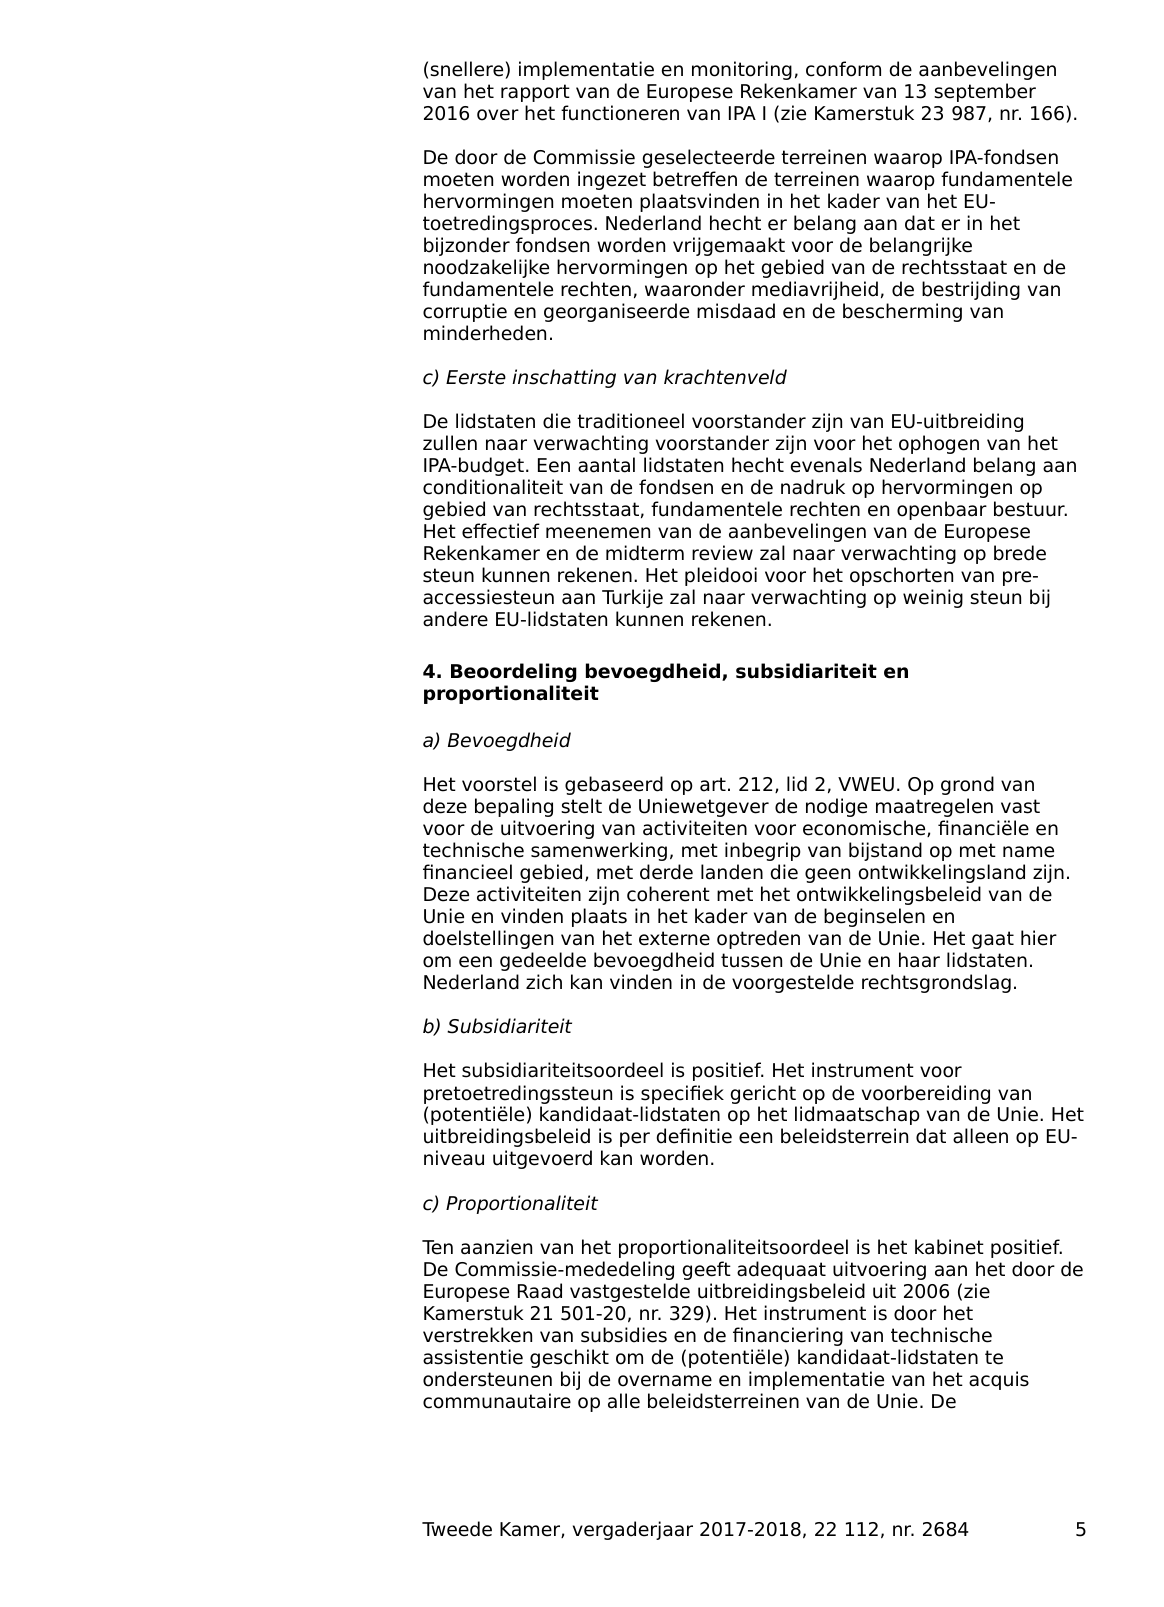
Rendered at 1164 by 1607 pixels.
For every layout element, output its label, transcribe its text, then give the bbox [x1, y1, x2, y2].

text Het subsidiariteitsoordeel is positief. Het instrument voor pretoetredingssteun is specifiek gericht op de voorbereiding van (potentiële) kandidaat-lidstaten op het lidmaatschap van de Unie. Het uitbreidingsbeleid is per definitie een beleidsterrein dat alleen op EU-niveau uitgevoerd kan worden. [422, 1060, 1087, 1170]
text Het voorstel is gebaseerd op art. 212, lid 2, VWEU. Op grond van deze bepaling stelt de Uniewetgever de nodige maatregelen vast voor de uitvoering van activiteiten voor economische, financiële en technische samenwerking, met inbegrip van bijstand op met name financieel gebied, met derde landen die geen ontwikkelingsland zijn. Deze activiteiten zijn coherent met het ontwikkelingsbeleid van de Unie en vinden plaats in het kader van de beginselen en doelstellingen van het externe optreden van de Unie. Het gaat hier om een gedeelde bevoegdheid tussen de Unie en haar lidstaten. Nederland zich kan vinden in de voorgestelde rechtsgrondslag. [422, 774, 1087, 994]
subtitle a) Bevoegdheid [422, 730, 1087, 752]
subtitle c) Proportionaliteit [422, 1192, 1087, 1214]
text De lidstaten die traditioneel voorstander zijn van EU-uitbreiding zullen naar verwachting voorstander zijn voor het ophogen van het IPA-budget. Een aantal lidstaten hecht evenals Nederland belang aan conditionaliteit van de fondsen en de nadruk op hervormingen op gebied van rechtsstaat, fundamentele rechten en openbaar bestuur. Het effectief meenemen van de aanbevelingen van de Europese Rekenkamer en de midterm review zal naar verwachting op brede steun kunnen rekenen. Het pleidooi voor het opschorten van pre-accessiesteun aan Turkije zal naar verwachting op weinig steun bij andere EU-lidstaten kunnen rekenen. [422, 411, 1087, 631]
subtitle c) Eerste inschatting van krachtenveld [422, 367, 1087, 389]
text (snellere) implementatie en monitoring, conform de aanbevelingen van het rapport van de Europese Rekenkamer van 13 september 2016 over het functioneren van IPA I (zie Kamerstuk 23 987, nr. 166). [422, 59, 1087, 125]
subtitle b) Subsidiariteit [422, 1016, 1087, 1038]
text Ten aanzien van het proportionaliteitsoordeel is het kabinet positief. De Commissie-mededeling geeft adequaat uitvoering aan het door de Europese Raad vastgestelde uitbreidingsbeleid uit 2006 (zie Kamerstuk 21 501-20, nr. 329). Het instrument is door het verstrekken van subsidies en de financiering van technische assistentie geschikt om de (potentiële) kandidaat-lidstaten te ondersteunen bij de overname en implementatie van het acquis communautaire op alle beleidsterreinen van de Unie. De [422, 1237, 1087, 1412]
text De door de Commissie geselecteerde terreinen waarop IPA-fondsen moeten worden ingezet betreffen de terreinen waarop fundamentele hervormingen moeten plaatsvinden in het kader van het EU-toetredingsproces. Nederland hecht er belang aan dat er in het bijzonder fondsen worden vrijgemaakt voor de belangrijke noodzakelijke hervormingen op het gebied van de rechtsstaat en de fundamentele rechten, waaronder mediavrijheid, de bestrijding van corruptie en georganiseerde misdaad en de bescherming van minderheden. [422, 147, 1087, 345]
subtitle 4. Beoordeling bevoegdheid, subsidiariteit en proportionaliteit [422, 661, 1087, 705]
